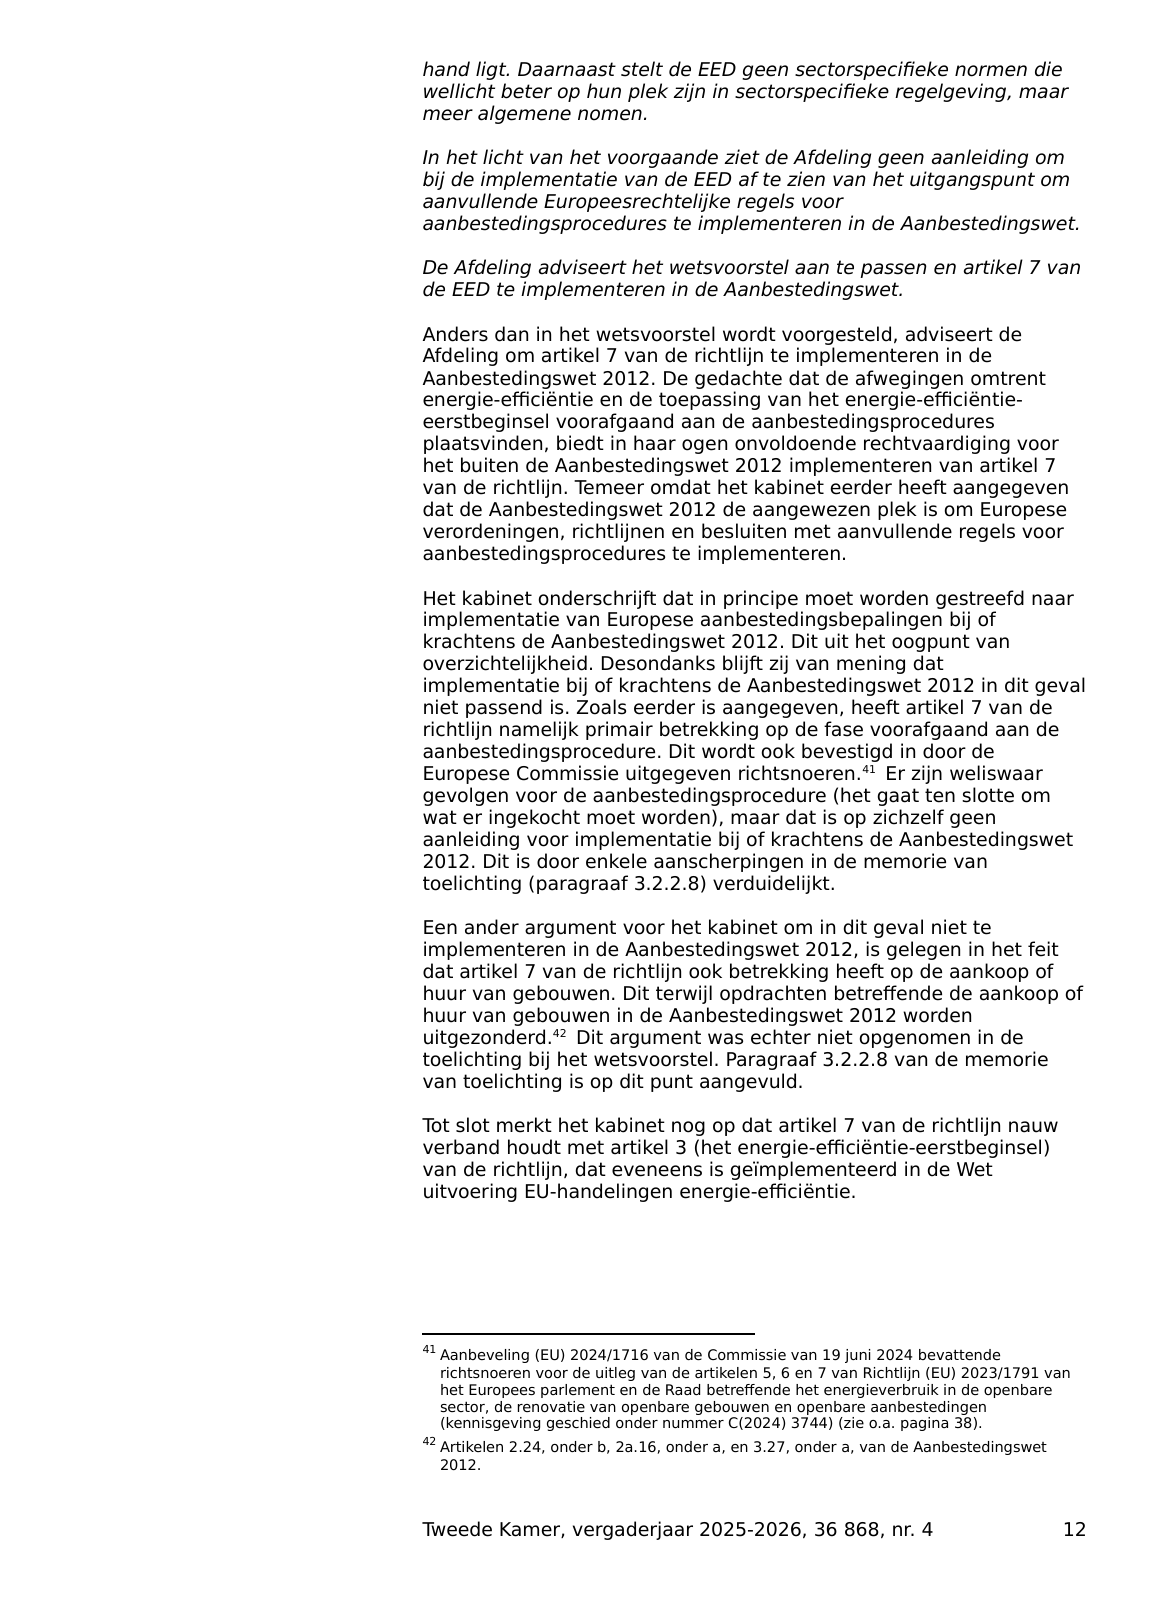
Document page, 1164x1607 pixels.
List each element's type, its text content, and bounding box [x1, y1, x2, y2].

text In het licht van het voorgaande ziet de Afdeling geen aanleiding om bij de implementatie van de EED af te zien van het uitgangspunt om aanvullende Europeesrechtelijke regels voor aanbestedingsprocedures te implementeren in de Aanbestedingswet. [422, 147, 1087, 235]
text Tot slot merkt het kabinet nog op dat artikel 7 van de richtlijn nauw verband houdt met artikel 3 (het energie-efficiëntie-eerstbeginsel) van de richtlijn, dat eveneens is geïmplementeerd in de Wet uitvoering EU-handelingen energie-efficiëntie. [422, 1115, 1087, 1203]
text Artikelen 2.24, onder b, 2a.16, onder a, en 3.27, onder a, van de Aanbestedingswet 2012. [422, 1435, 1087, 1474]
text Aanbeveling (EU) 2024/1716 van de Commissie van 19 juni 2024 bevattende richtsnoeren voor de uitleg van de artikelen 5, 6 en 7 van Richtlijn (EU) 2023/1791 van het Europees parlement en de Raad betreffende het energieverbruik in de openbare sector, de renovatie van openbare gebouwen en openbare aanbestedingen (kennisgeving geschied onder nummer C(2024) 3744) (zie o.a. pagina 38). [422, 1343, 1087, 1432]
text Anders dan in het wetsvoorstel wordt voorgesteld, adviseert de Afdeling om artikel 7 van de richtlijn te implementeren in de Aanbestedingswet 2012. De gedachte dat de afwegingen omtrent energie-efficiëntie en de toepassing van het energie-efficiëntie-eerstbeginsel voorafgaand aan de aanbestedingsprocedures plaatsvinden, biedt in haar ogen onvoldoende rechtvaardiging voor het buiten de Aanbestedingswet 2012 implementeren van artikel 7 van de richtlijn. Temeer omdat het kabinet eerder heeft aangegeven dat de Aanbestedingswet 2012 de aangewezen plek is om Europese verordeningen, richtlijnen en besluiten met aanvullende regels voor aanbestedingsprocedures te implementeren. [422, 323, 1087, 565]
text hand ligt. Daarnaast stelt de EED geen sectorspecifieke normen die wellicht beter op hun plek zijn in sectorspecifieke regelgeving, maar meer algemene nomen. [422, 59, 1087, 125]
text Het kabinet onderschrijft dat in principe moet worden gestreefd naar implementatie van Europese aanbestedingsbepalingen bij of krachtens de Aanbestedingswet 2012. Dit uit het oogpunt van overzichtelijkheid. Desondanks blijft zij van mening dat implementatie bij of krachtens de Aanbestedingswet 2012 in dit geval niet passend is. Zoals eerder is aangegeven, heeft artikel 7 van de richtlijn namelijk primair betrekking op de fase voorafgaand aan de aanbestedingsprocedure. Dit wordt ook bevestigd in door de Europese Commissie uitgegeven richtsnoeren. Er zijn weliswaar gevolgen voor de aanbestedingsprocedure (het gaat ten slotte om wat er ingekocht moet worden), maar dat is op zichzelf geen aanleiding voor implementatie bij of krachtens de Aanbestedingswet 2012. Dit is door enkele aanscherpingen in de memorie van toelichting (paragraaf 3.2.2.8) verduidelijkt. [422, 587, 1087, 895]
text Een ander argument voor het kabinet om in dit geval niet te implementeren in de Aanbestedingswet 2012, is gelegen in het feit dat artikel 7 van de richtlijn ook betrekking heeft op de aankoop of huur van gebouwen. Dit terwijl opdrachten betreffende de aankoop of huur van gebouwen in de Aanbestedingswet 2012 worden uitgezonderd. Dit argument was echter niet opgenomen in de toelichting bij het wetsvoorstel. Paragraaf 3.2.2.8 van de memorie van toelichting is op dit punt aangevuld. [422, 917, 1087, 1093]
text De Afdeling adviseert het wetsvoorstel aan te passen en artikel 7 van de EED te implementeren in de Aanbestedingswet. [422, 257, 1087, 301]
